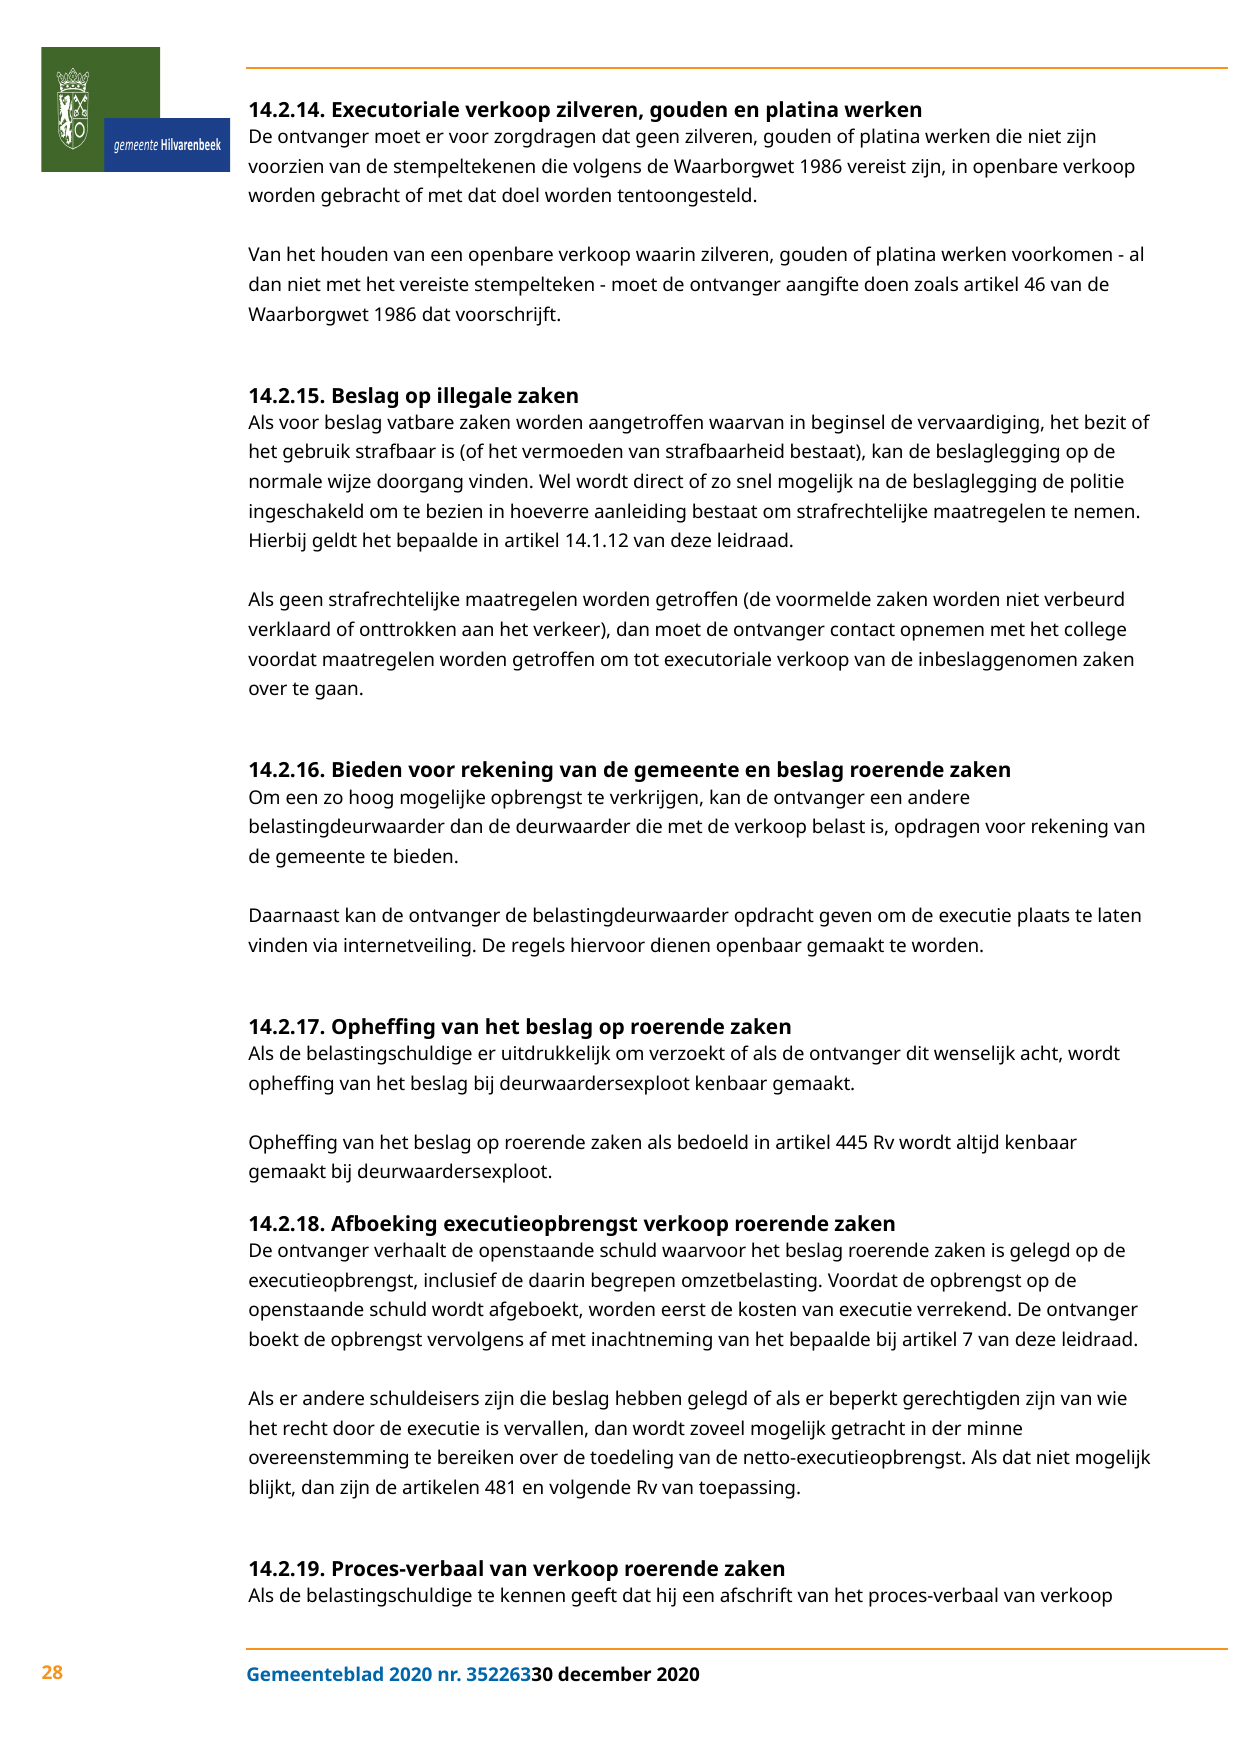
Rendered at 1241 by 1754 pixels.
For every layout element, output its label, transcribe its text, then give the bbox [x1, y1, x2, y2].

text 14.2.15. Beslag op illegale zaken [248, 381, 1152, 409]
text Als er andere schuldeisers zijn die beslag hebben gelegd of als er beperkt gerechtigden zijn van wie het recht door de executie is vervallen, dan wordt zoveel mogelijk getracht in der minne overeenstemming te bereiken over de toedeling van de netto-executieopbrengst. Als dat niet mogelijk blijkt, dan zijn de artikelen 481 en volgende Rv van toepassing. [248, 1385, 1152, 1500]
picture [41, 47, 231, 172]
text Als de belastingschuldige er uitdrukkelijk om verzoekt of als de ontvanger dit wenselijk acht, wordt opheffing van het beslag bij deurwaardersexploot kenbaar gemaakt. [248, 1040, 1152, 1096]
text De ontvanger moet er voor zorgdragen dat geen zilveren, gouden of platina werken die niet zijn voorzien van de stempeltekenen die volgens de Waarborgwet 1986 vereist zijn, in openbare verkoop worden gebracht of met dat doel worden tentoongesteld. [248, 123, 1152, 208]
text Als voor beslag vatbare zaken worden aangetroffen waarvan in beginsel de vervaardiging, het bezit of het gebruik strafbaar is (of het vermoeden van strafbaarheid bestaat), kan de beslaglegging op de normale wijze doorgang vinden. Wel wordt direct of zo snel mogelijk na de beslaglegging de politie ingeschakeld om te bezien in hoeverre aanleiding bestaat om strafrechtelijke maatregelen te nemen. Hierbij geldt het bepaalde in artikel 14.1.12 van deze leidraad. [248, 409, 1152, 553]
text 14.2.19. Proces-verbaal van verkoop roerende zaken [248, 1554, 1152, 1582]
text Om een zo hoog mogelijke opbrengst te verkrijgen, kan de ontvanger een andere belastingdeurwaarder dan de deurwaarder die met de verkoop belast is, opdragen voor rekening van de gemeente te bieden. [248, 784, 1152, 869]
text Van het houden van een openbare verkoop waarin zilveren, gouden of platina werken voorkomen - al dan niet met het vereiste stempelteken - moet de ontvanger aangifte doen zoals artikel 46 van de Waarborgwet 1986 dat voorschrijft. [248, 242, 1152, 326]
text 14.2.17. Opheffing van het beslag op roerende zaken [248, 1012, 1152, 1040]
text De ontvanger verhaalt de openstaande schuld waarvoor het beslag roerende zaken is gelegd op de executieopbrengst, inclusief de daarin begrepen omzetbelasting. Voordat de opbrengst op de openstaande schuld wordt afgeboekt, worden eerst de kosten van executie verrekend. De ontvanger boekt de opbrengst vervolgens af met inachtneming van het bepaalde bij artikel 7 van deze leidraad. [248, 1237, 1152, 1352]
text 14.2.18. Afboeking executieopbrengst verkoop roerende zaken [248, 1209, 1152, 1237]
text Als de belastingschuldige te kennen geeft dat hij een afschrift van het proces-verbaal van verkoop [248, 1582, 1152, 1608]
text Opheffing van het beslag op roerende zaken als bedoeld in artikel 445 Rv wordt altijd kenbaar gemaakt bij deurwaardersexploot. [248, 1129, 1152, 1184]
text Daarnaast kan de ontvanger de belastingdeurwaarder opdracht geven om de executie plaats te laten vinden via internetveiling. De regels hiervoor dienen openbaar gemaakt te worden. [248, 902, 1152, 957]
text 14.2.16. Bieden voor rekening van de gemeente en beslag roerende zaken [248, 755, 1152, 784]
text Als geen strafrechtelijke maatregelen worden getroffen (de voormelde zaken worden niet verbeurd verklaard of onttrokken aan het verkeer), dan moet de ontvanger contact opnemen met het college voordat maatregelen worden getroffen om tot executoriale verkoop van de inbeslaggenomen zaken over te gaan. [248, 587, 1152, 701]
text 14.2.14. Executoriale verkoop zilveren, gouden en platina werken [248, 95, 1152, 123]
